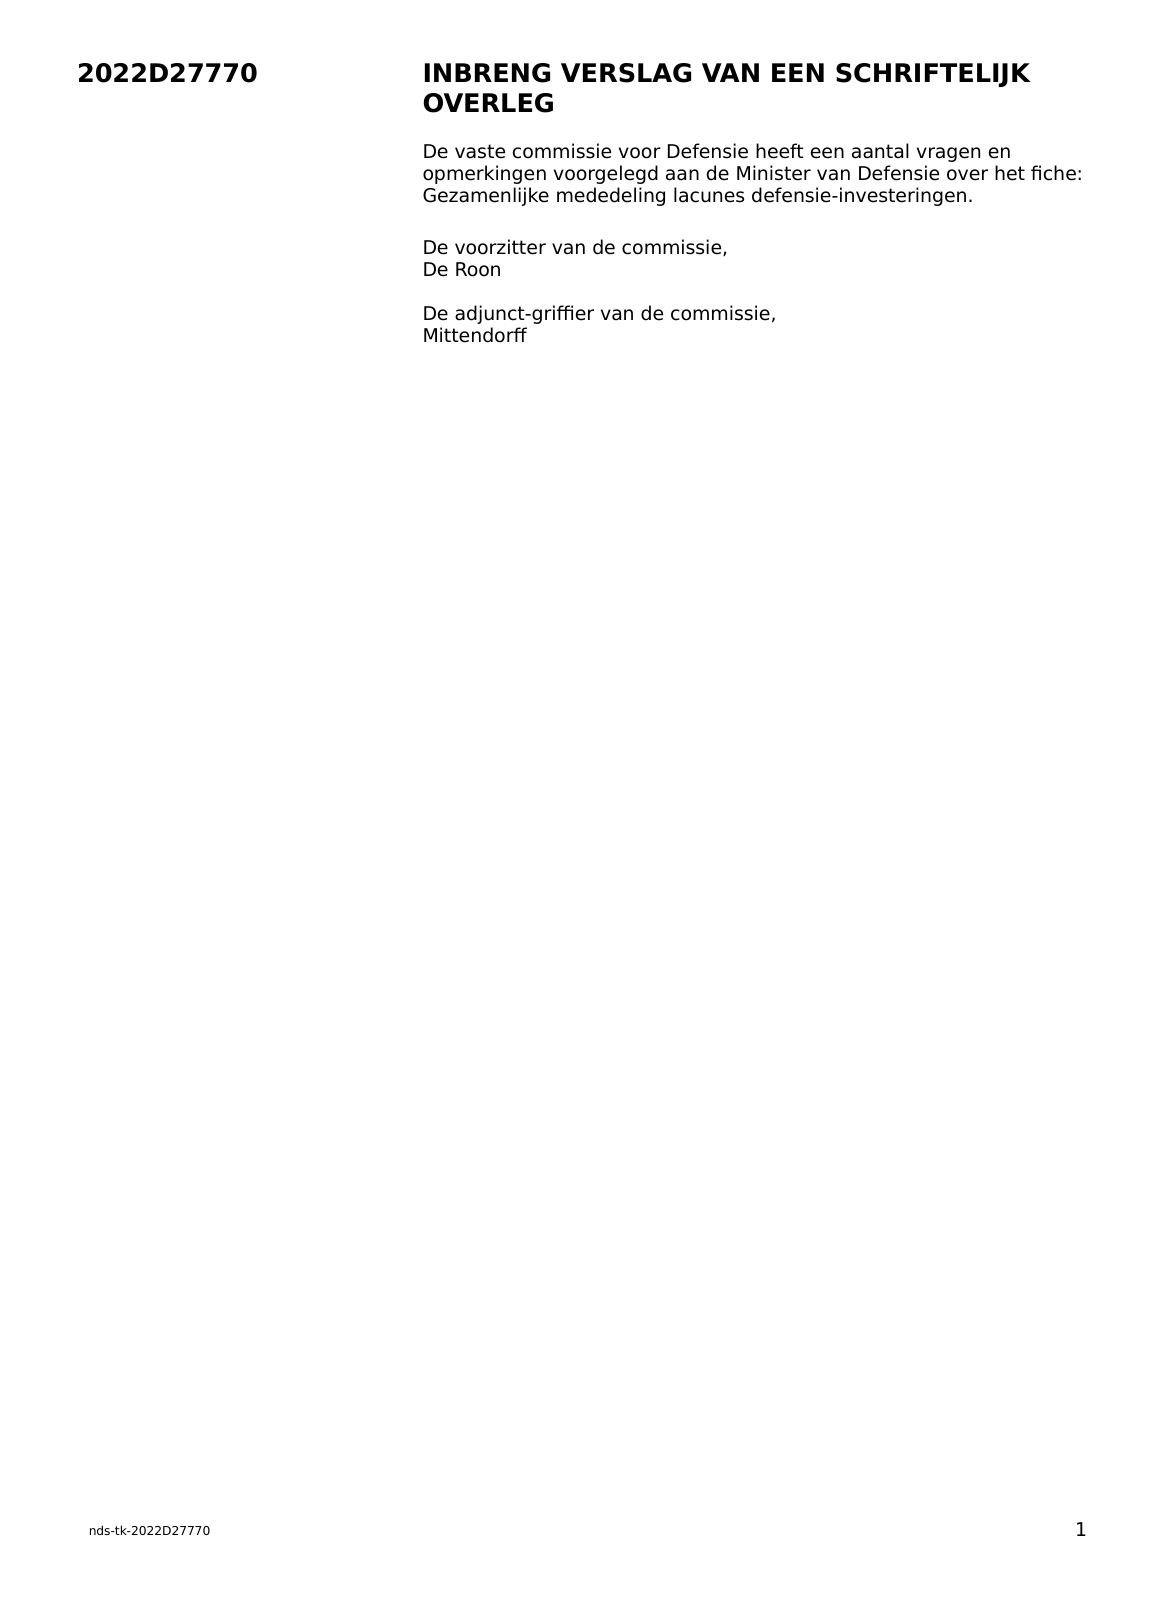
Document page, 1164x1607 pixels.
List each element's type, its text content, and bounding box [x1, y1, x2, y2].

text De adjunct-griffier van de commissie, Mittendorff [422, 303, 1087, 347]
text 2022D27770 INBRENG VERSLAG VAN EEN SCHRIFTELIJK OVERLEG [77, 59, 1087, 118]
text De voorzitter van de commissie, De Roon [422, 237, 1087, 281]
text nds-tk-2022D27770 [88, 1524, 323, 1538]
text De vaste commissie voor Defensie heeft een aantal vragen en opmerkingen voorgelegd aan de Minister van Defensie over het fiche: Gezamenlijke mededeling lacunes defensie-investeringen. [422, 141, 1087, 207]
